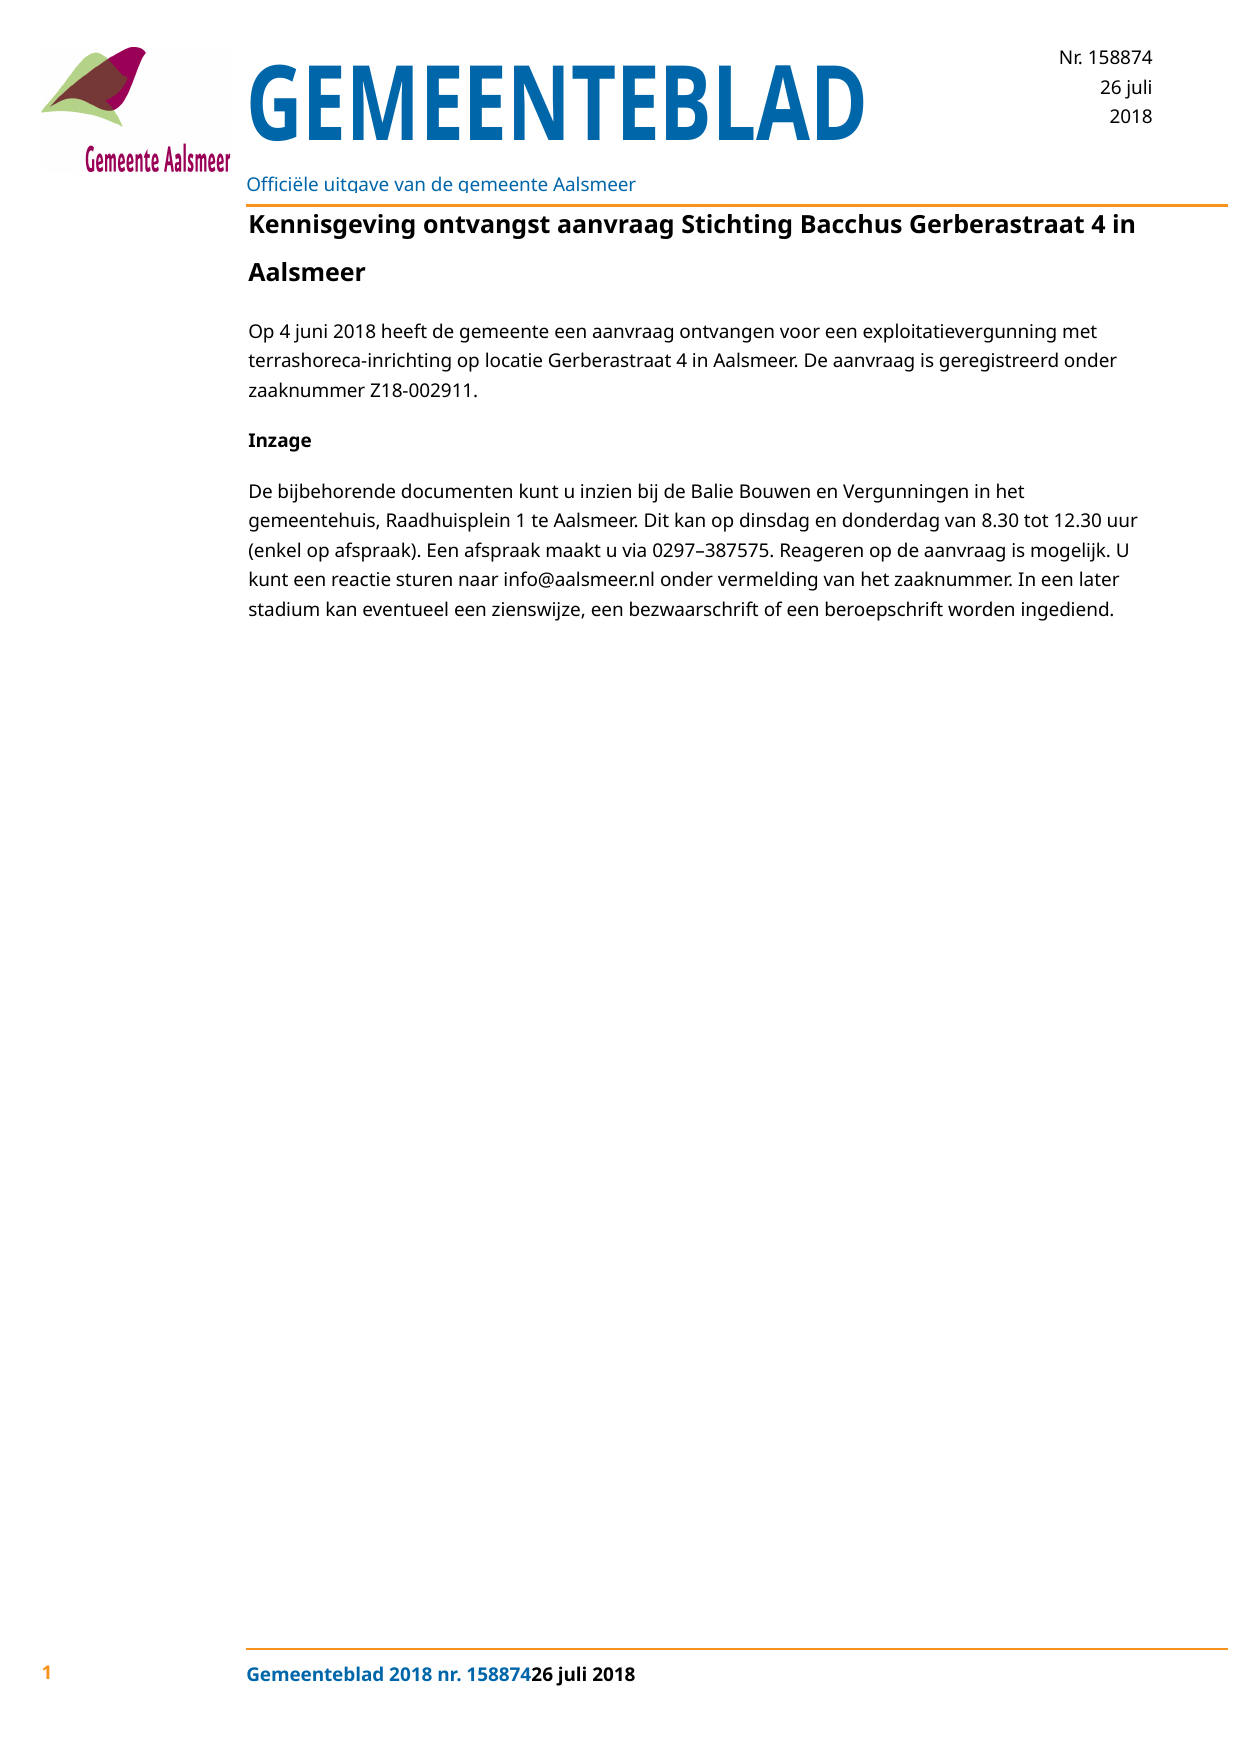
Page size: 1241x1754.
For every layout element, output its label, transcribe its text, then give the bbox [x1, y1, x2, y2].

text Kennisgeving ontvangst aanvraag Stichting Bacchus Gerberastraat 4 in Aalsmeer [248, 207, 1152, 288]
text Inzage [248, 427, 1152, 453]
picture [41, 47, 231, 172]
text De bijbehorende documenten kunt u inzien bij de Balie Bouwen en Vergunningen in het gemeentehuis, Raadhuisplein 1 te Aalsmeer. Dit kan op dinsdag en donderdag van 8.30 tot 12.30 uur (enkel op afspraak). Een afspraak maakt u via 0297–387575. Reageren op de aanvraag is mogelijk. U kunt een reactie sturen naar info@aalsmeer.nl onder vermelding van het zaaknummer. In een later stadium kan eventueel een zienswijze, een bezwaarschrift of een beroepschrift worden ingediend. [248, 478, 1152, 622]
text Op 4 juni 2018 heeft de gemeente een aanvraag ontvangen voor een exploitatievergunning met terrashoreca-inrichting op locatie Gerberastraat 4 in Aalsmeer. De aanvraag is geregistreerd onder zaaknummer Z18-002911. [248, 318, 1152, 403]
